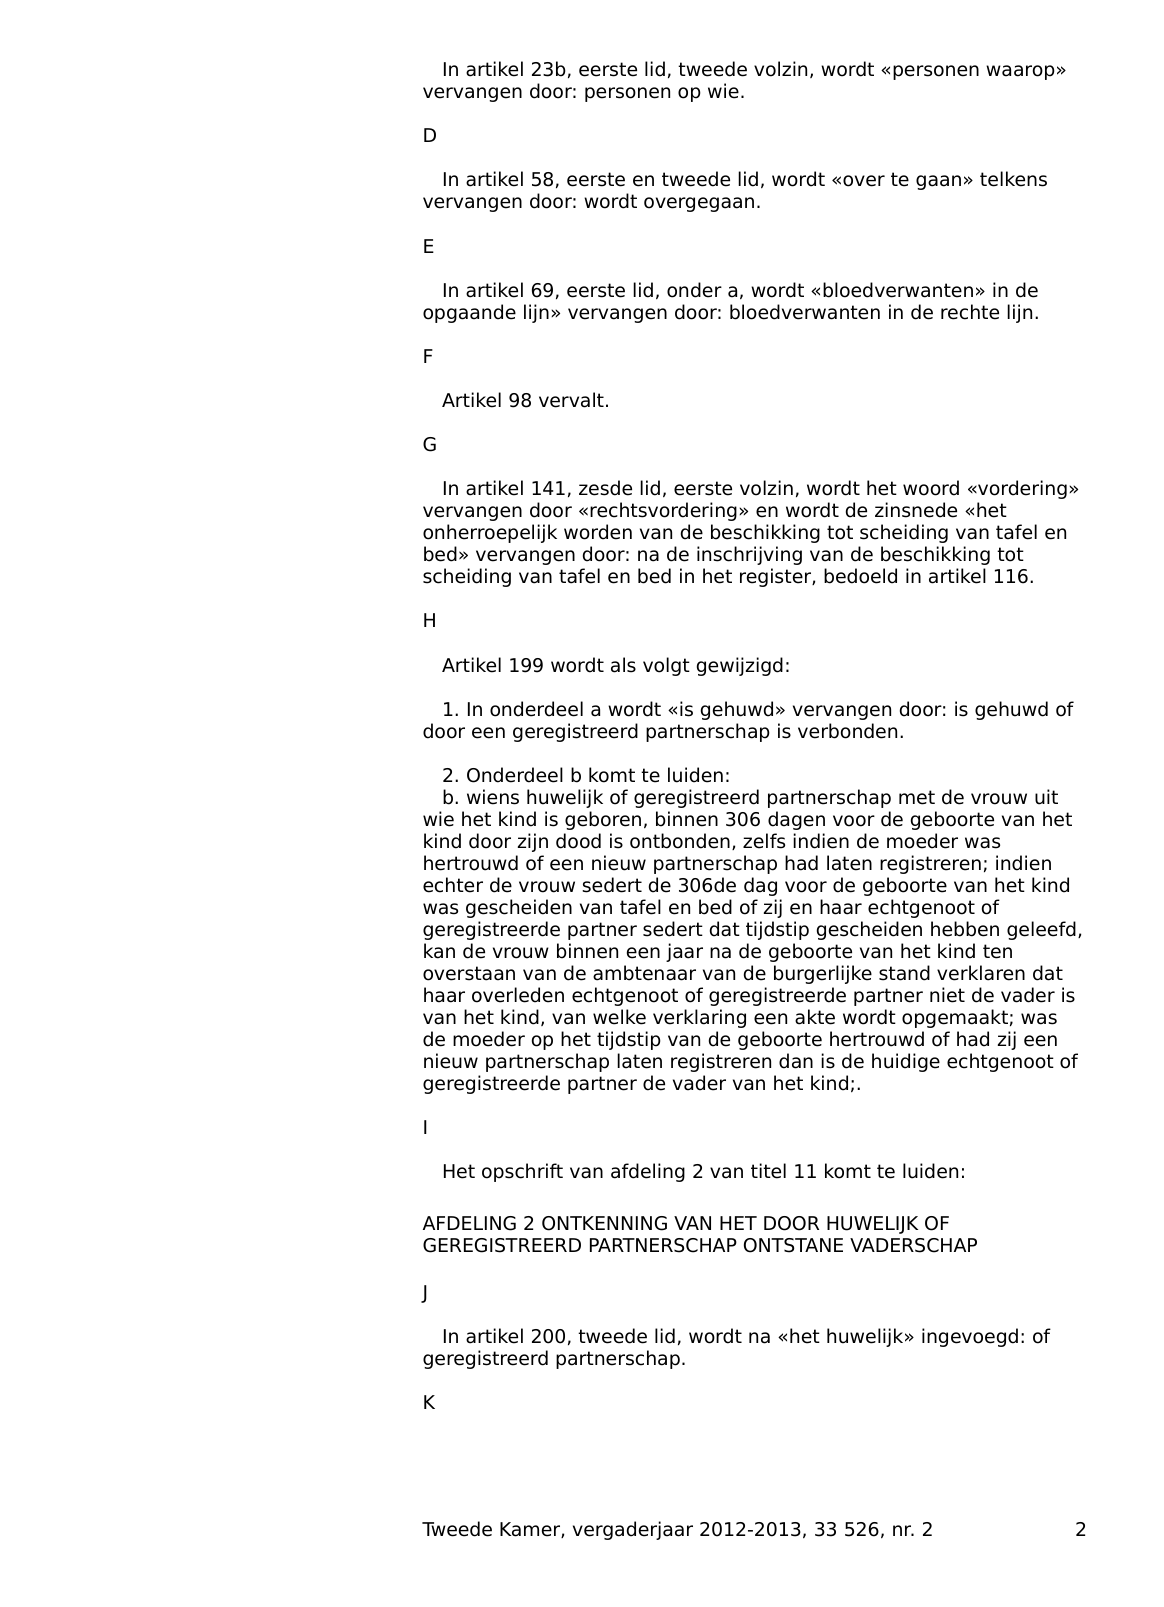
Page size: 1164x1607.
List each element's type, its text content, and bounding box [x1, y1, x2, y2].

text H [422, 610, 1087, 632]
text F [422, 346, 1087, 368]
text Het opschrift van afdeling 2 van titel 11 komt te luiden: [422, 1161, 1087, 1183]
subtitle AFDELING 2 ONTKENNING VAN HET DOOR HUWELIJK OF GEREGISTREERD PARTNERSCHAP ONTSTANE VADERSCHAP [422, 1213, 1087, 1257]
text In artikel 58, eerste en tweede lid, wordt «over te gaan» telkens vervangen door: wordt overgegaan. [422, 169, 1087, 213]
text In artikel 69, eerste lid, onder a, wordt «bloedverwanten» in de opgaande lijn» vervangen door: bloedverwanten in de rechte lijn. [422, 280, 1087, 324]
text 1. In onderdeel a wordt «is gehuwd» vervangen door: is gehuwd of door een geregistreerd partnerschap is verbonden. [422, 699, 1087, 743]
text In artikel 200, tweede lid, wordt na «het huwelijk» ingevoegd: of geregistreerd partnerschap. [422, 1326, 1087, 1370]
text 2. Onderdeel b komt te luiden: [422, 765, 1087, 787]
text J [422, 1282, 1087, 1304]
text K [422, 1392, 1087, 1414]
text In artikel 23b, eerste lid, tweede volzin, wordt «personen waarop» vervangen door: personen op wie. [422, 59, 1087, 103]
text G [422, 434, 1087, 456]
text b. wiens huwelijk of geregistreerd partnerschap met de vrouw uit wie het kind is geboren, binnen 306 dagen voor de geboorte van het kind door zijn dood is ontbonden, zelfs indien de moeder was hertrouwd of een nieuw partnerschap had laten registreren; indien echter de vrouw sedert de 306de dag voor de geboorte van het kind was gescheiden van tafel en bed of zij en haar echtgenoot of geregistreerde partner sedert dat tijdstip gescheiden hebben geleefd, kan de vrouw binnen een jaar na de geboorte van het kind ten overstaan van de ambtenaar van de burgerlijke stand verklaren dat haar overleden echtgenoot of geregistreerde partner niet de vader is van het kind, van welke verklaring een akte wordt opgemaakt; was de moeder op het tijdstip van de geboorte hertrouwd of had zij een nieuw partnerschap laten registreren dan is de huidige echtgenoot of geregistreerde partner de vader van het kind;. [422, 787, 1087, 1094]
text I [422, 1117, 1087, 1139]
text Artikel 98 vervalt. [422, 390, 1087, 412]
text E [422, 236, 1087, 257]
text In artikel 141, zesde lid, eerste volzin, wordt het woord «vordering» vervangen door «rechtsvordering» en wordt de zinsnede «het onherroepelijk worden van de beschikking tot scheiding van tafel en bed» vervangen door: na de inschrijving van de beschikking tot scheiding van tafel en bed in het register, bedoeld in artikel 116. [422, 478, 1087, 588]
text D [422, 125, 1087, 147]
text Artikel 199 wordt als volgt gewijzigd: [422, 654, 1087, 677]
